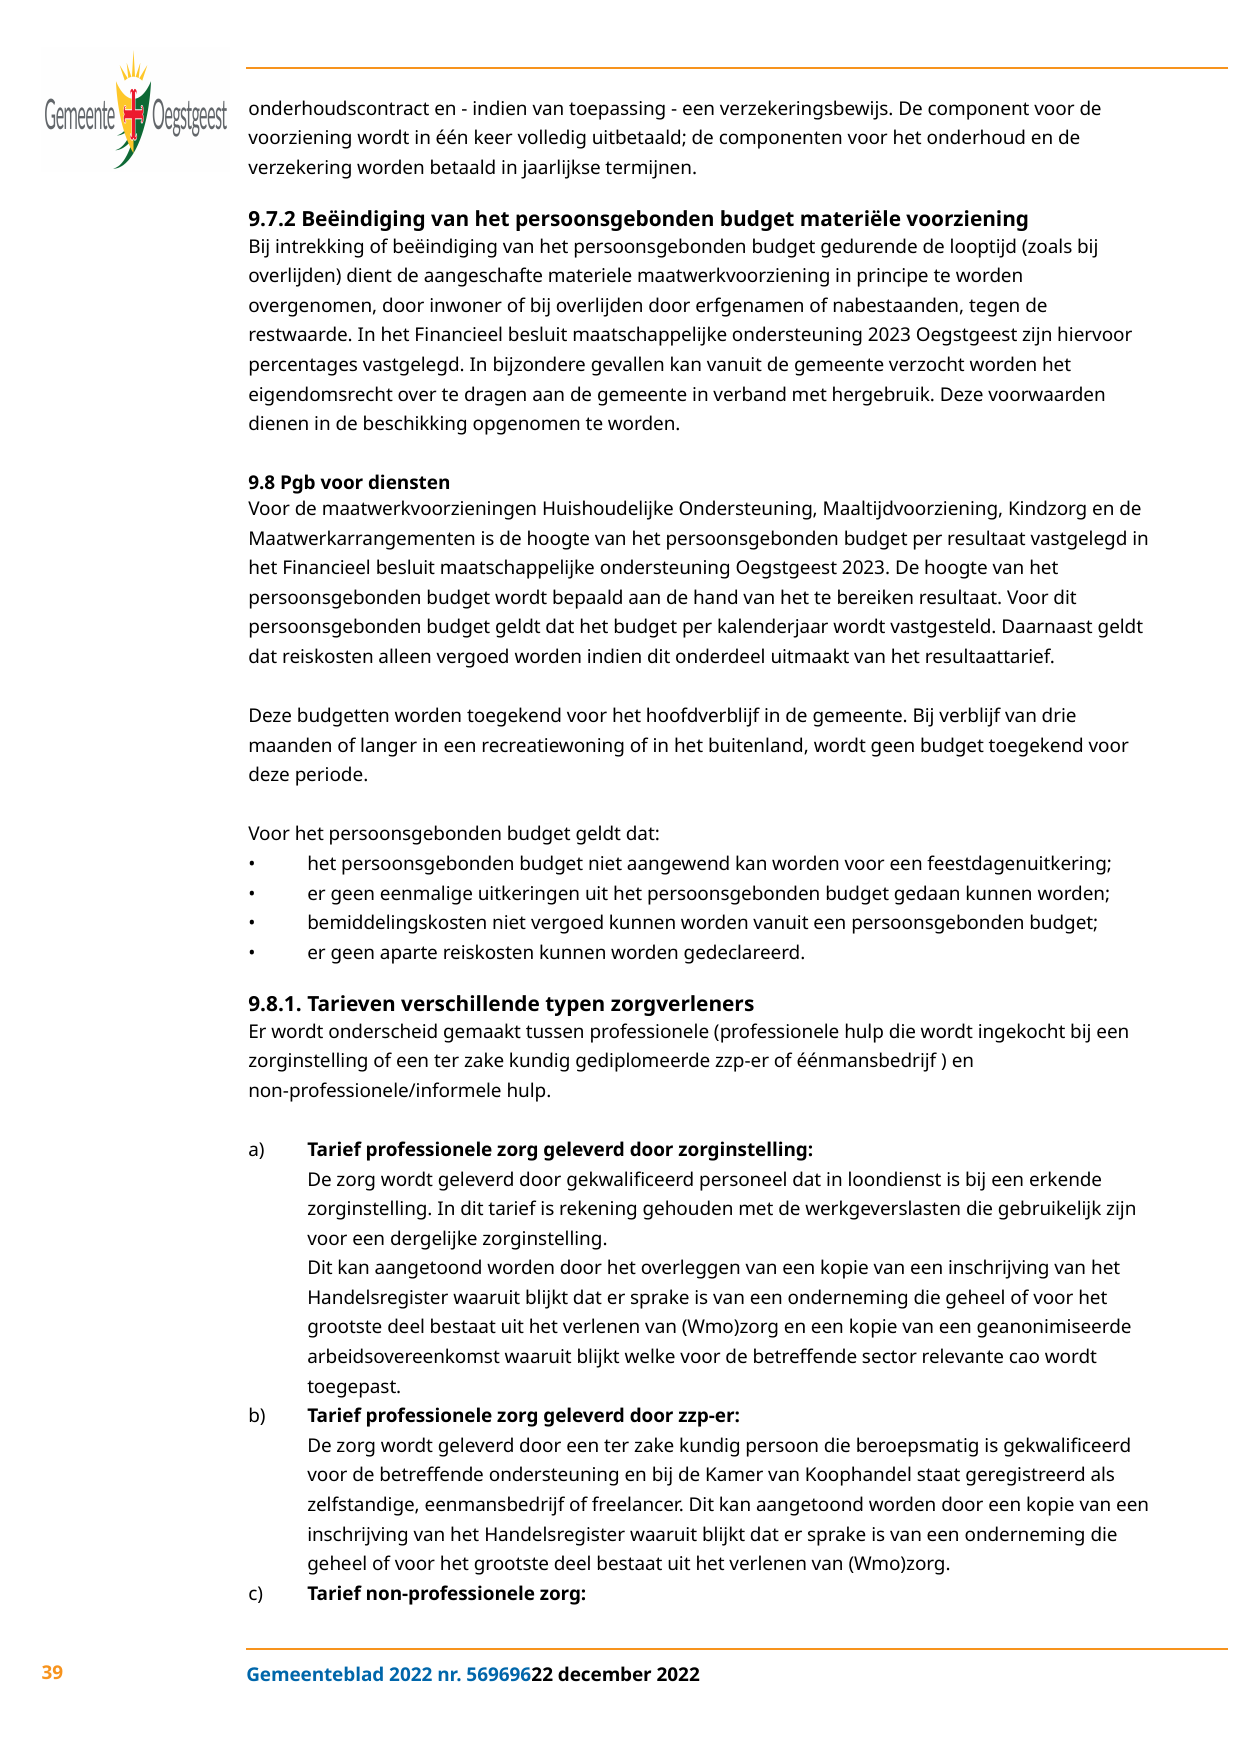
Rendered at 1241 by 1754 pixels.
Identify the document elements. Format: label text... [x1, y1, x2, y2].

list Tarief professionele zorg geleverd door zzp-er: [248, 1402, 1152, 1428]
text 9.8.1. Tarieven verschillende typen zorgverleners [248, 989, 1152, 1018]
text Deze budgetten worden toegekend voor het hoofdverblijf in de gemeente. Bij verblijf van drie maanden of langer in een recreatiewoning of in het buitenland, wordt geen budget toegekend voor deze periode. [248, 702, 1152, 787]
list bemiddelingskosten niet vergoed kunnen worden vanuit een persoonsgebonden budget; [248, 909, 1152, 935]
list het persoonsgebonden budget niet aangewend kan worden voor een feestdagenuitkering; [248, 850, 1152, 876]
list Dit kan aangetoond worden door het overleggen van een kopie van een inschrijving van het Handelsregister waaruit blijkt dat er sprake is van een onderneming die geheel of voor het grootste deel bestaat uit het verlenen van (Wmo)zorg en een kopie van een geanonimiseerde arbeidsovereenkomst waaruit blijkt welke voor de betreffende sector relevante cao wordt toegepast. [248, 1254, 1152, 1398]
text Voor het persoonsgebonden budget geldt dat: [248, 821, 1152, 846]
text Voor de maatwerkvoorzieningen Huishoudelijke Ondersteuning, Maaltijdvoorziening, Kindzorg en de Maatwerkarrangementen is de hoogte van het persoonsgebonden budget per resultaat vastgelegd in het Financieel besluit maatschappelijke ondersteuning Oegstgeest 2023. De hoogte van het persoonsgebonden budget wordt bepaald aan de hand van het te bereiken resultaat. Voor dit persoonsgebonden budget geldt dat het budget per kalenderjaar wordt vastgesteld. Daarnaast geldt dat reiskosten alleen vergoed worden indien dit onderdeel uitmaakt van het resultaattarief. [248, 495, 1152, 669]
text onderhoudscontract en - indien van toepassing - een verzekeringsbewijs. De component voor de voorziening wordt in één keer volledig uitbetaald; de componenten voor het onderhoud en de verzekering worden betaald in jaarlijkse termijnen. [248, 95, 1152, 180]
list De zorg wordt geleverd door gekwalificeerd personeel dat in loondienst is bij een erkende zorginstelling. In dit tarief is rekening gehouden met de werkgeverslasten die gebruikelijk zijn voor een dergelijke zorginstelling. [248, 1166, 1152, 1251]
list er geen eenmalige uitkeringen uit het persoonsgebonden budget gedaan kunnen worden; [248, 880, 1152, 906]
text Er wordt onderscheid gemaakt tussen professionele (professionele hulp die wordt ingekocht bij een zorginstelling of een ter zake kundig gediplomeerde zzp-er of éénmansbedrijf ) en non-professionele/informele hulp. [248, 1018, 1152, 1103]
list Tarief professionele zorg geleverd door zorginstelling: [248, 1136, 1152, 1162]
picture [41, 47, 231, 172]
text Bij intrekking of beëindiging van het persoonsgebonden budget gedurende de looptijd (zoals bij overlijden) dient de aangeschafte materiele maatwerkvoorziening in principe te worden overgenomen, door inwoner of bij overlijden door erfgenamen of nabestaanden, tegen de restwaarde. In het Financieel besluit maatschappelijke ondersteuning 2023 Oegstgeest zijn hiervoor percentages vastgelegd. In bijzondere gevallen kan vanuit de gemeente verzocht worden het eigendomsrecht over te dragen aan de gemeente in verband met hergebruik. Deze voorwaarden dienen in de beschikking opgenomen te worden. [248, 233, 1152, 436]
list er geen aparte reiskosten kunnen worden gedeclareerd. [248, 939, 1152, 965]
list De zorg wordt geleverd door een ter zake kundig persoon die beroepsmatig is gekwalificeerd voor de betreffende ondersteuning en bij de Kamer van Koophandel staat geregistreerd als zelfstandige, eenmansbedrijf of freelancer. Dit kan aangetoond worden door een kopie van een inschrijving van het Handelsregister waaruit blijkt dat er sprake is van een onderneming die geheel of voor het grootste deel bestaat uit het verlenen van (Wmo)zorg. [248, 1432, 1152, 1576]
list Tarief non-professionele zorg: [248, 1580, 1152, 1606]
text 9.7.2 Beëindiging van het persoonsgebonden budget materiële voorziening [248, 204, 1152, 233]
text 9.8 Pgb voor diensten [248, 469, 1152, 495]
